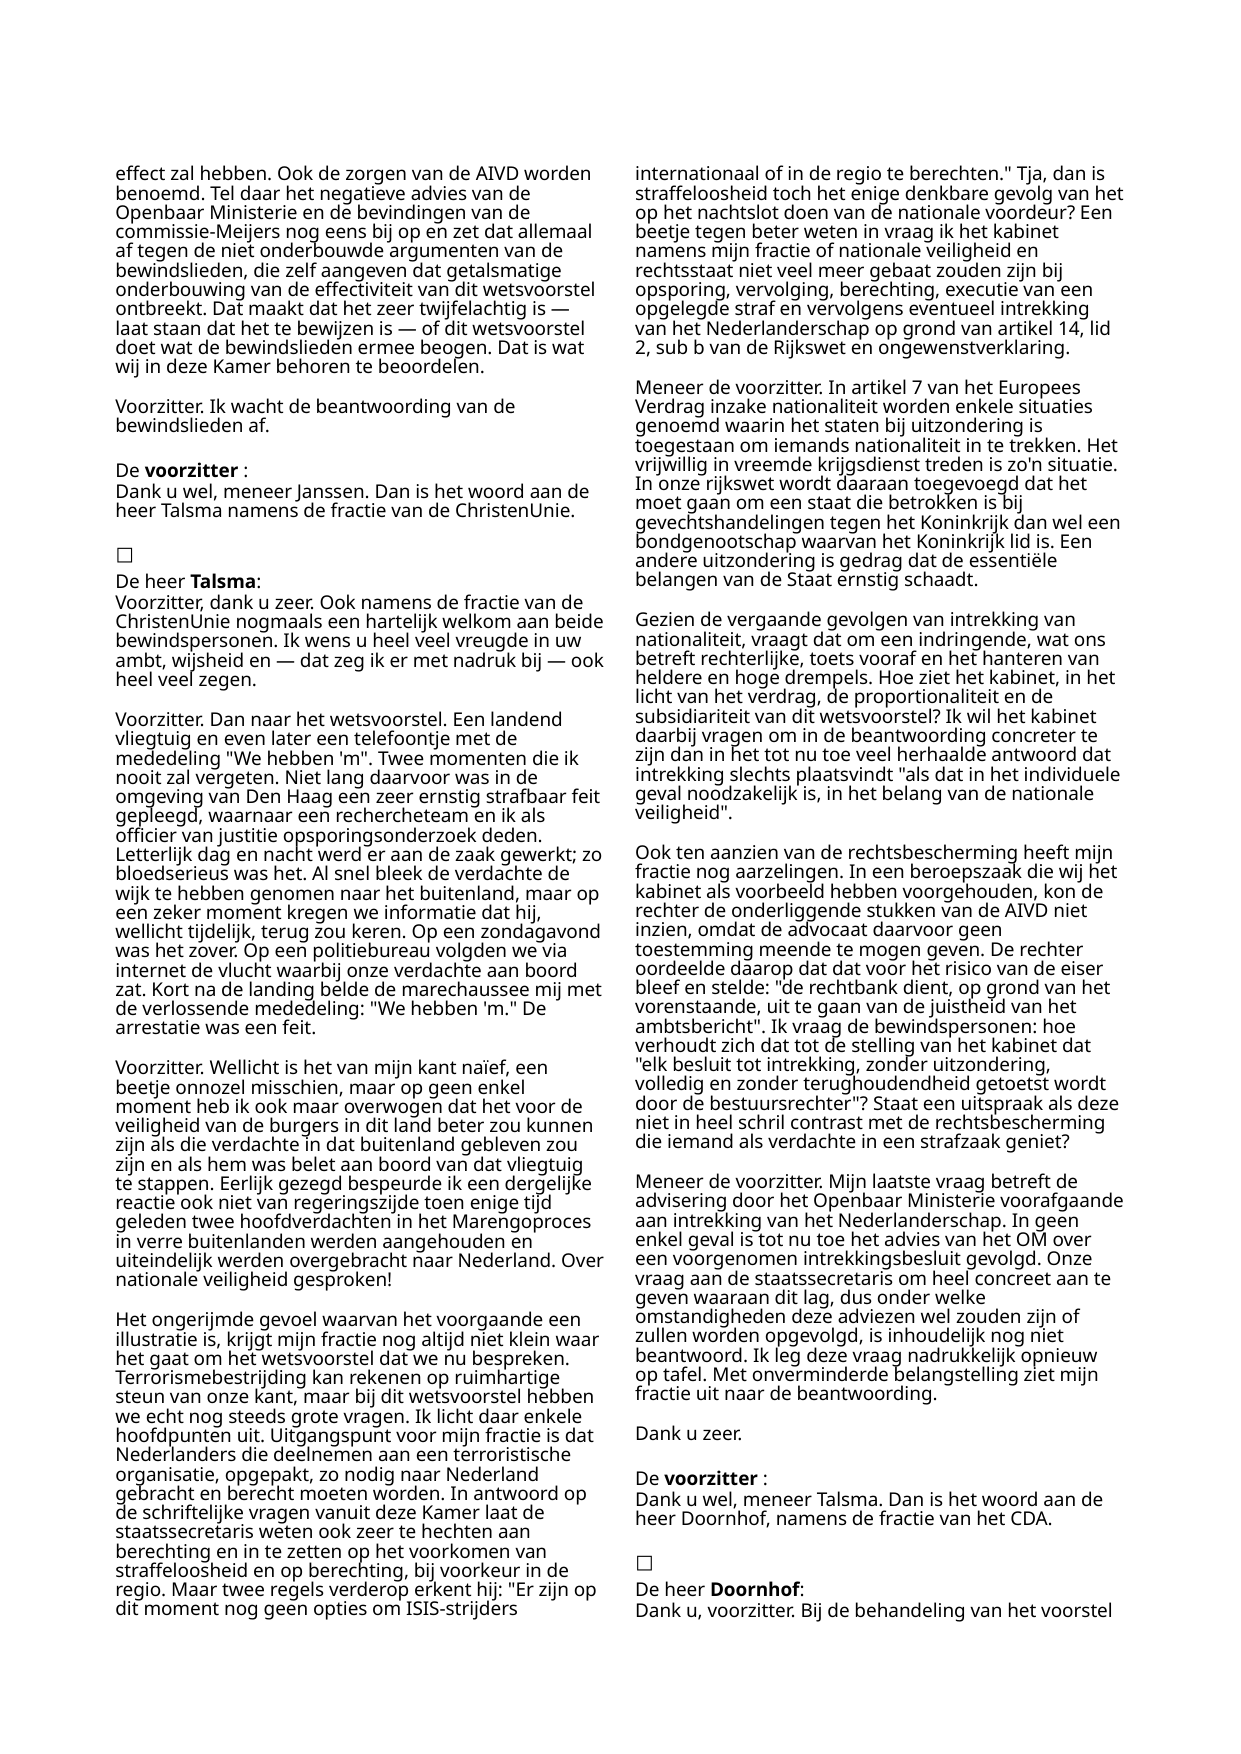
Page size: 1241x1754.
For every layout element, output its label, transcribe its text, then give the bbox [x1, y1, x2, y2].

text De heer Talsma: [115, 568, 605, 594]
text internationaal of in de regio te berechten." Tja, dan is straffeloosheid toch het enige denkbare gevolg van het op het nachtslot doen van de nationale voordeur? Een beetje tegen beter weten in vraag ik het kabinet namens mijn fractie of nationale veiligheid en rechtsstaat niet veel meer gebaat zouden zijn bij opsporing, vervolging, berechting, executie van een opgelegde straf en vervolgens eventueel intrekking van het Nederlanderschap op grond van artikel 14, lid 2, sub b van de Rijkswet en ongewenstverklaring. [635, 165, 1125, 358]
text ⬜ [635, 1550, 1125, 1576]
text Meneer de voorzitter. Mijn laatste vraag betreft de advisering door het Openbaar Ministerie voorafgaande aan intrekking van het Nederlanderschap. In geen enkel geval is tot nu toe het advies van het OM over een voorgenomen intrekkingsbesluit gevolgd. Onze vraag aan de staatssecretaris om heel concreet aan te geven waaraan dit lag, dus onder welke omstandigheden deze adviezen wel zouden zijn of zullen worden opgevolgd, is inhoudelijk nog niet beantwoord. Ik leg deze vraag nadrukkelijk opnieuw op tafel. Met onverminderde belangstelling ziet mijn fractie uit naar de beantwoording. [635, 1173, 1125, 1404]
text De voorzitter : [115, 457, 605, 483]
text ⬜ [115, 542, 605, 568]
text Dank u zeer. [635, 1425, 1125, 1444]
text Voorzitter. Ik wacht de beantwoording van de bewindslieden af. [115, 398, 605, 437]
text Voorzitter. Dan naar het wetsvoorstel. Een landend vliegtuig en even later een telefoontje met de mededeling "We hebben 'm". Twee momenten die ik nooit zal vergeten. Niet lang daarvoor was in de omgeving van Den Haag een zeer ernstig strafbaar feit gepleegd, waarnaar een rechercheteam en ik als officier van justitie opsporingsonderzoek deden. Letterlijk dag en nacht werd er aan de zaak gewerkt; zo bloedserieus was het. Al snel bleek de verdachte de wijk te hebben genomen naar het buitenland, maar op een zeker moment kregen we informatie dat hij, wellicht tijdelijk, terug zou keren. Op een zondagavond was het zover. Op een politiebureau volgden we via internet de vlucht waarbij onze verdachte aan boord zat. Kort na de landing belde de marechaussee mij met de verlossende mededeling: "We hebben 'm." De arrestatie was een feit. [115, 711, 605, 1039]
text Gezien de vergaande gevolgen van intrekking van nationaliteit, vraagt dat om een indringende, wat ons betreft rechterlijke, toets vooraf en het hanteren van heldere en hoge drempels. Hoe ziet het kabinet, in het licht van het verdrag, de proportionaliteit en de subsidiariteit van dit wetsvoorstel? Ik wil het kabinet daarbij vragen om in de beantwoording concreter te zijn dan in het tot nu toe veel herhaalde antwoord dat intrekking slechts plaatsvindt "als dat in het individuele geval noodzakelijk is, in het belang van de nationale veiligheid". [635, 611, 1125, 823]
text De heer Doornhof: [635, 1576, 1125, 1602]
text De voorzitter : [635, 1465, 1125, 1491]
text Voorzitter, dank u zeer. Ook namens de fractie van de ChristenUnie nogmaals een hartelijk welkom aan beide bewindspersonen. Ik wens u heel veel vreugde in uw ambt, wijsheid en — dat zeg ik er met nadruk bij — ook heel veel zegen. [115, 594, 605, 690]
text Ook ten aanzien van de rechtsbescherming heeft mijn fractie nog aarzelingen. In een beroepszaak die wij het kabinet als voorbeeld hebben voorgehouden, kon de rechter de onderliggende stukken van de AIVD niet inzien, omdat de advocaat daarvoor geen toestemming meende te mogen geven. De rechter oordeelde daarop dat dat voor het risico van de eiser bleef en stelde: "de rechtbank dient, op grond van het vorenstaande, uit te gaan van de juistheid van het ambtsbericht". Ik vraag de bewindspersonen: hoe verhoudt zich dat tot de stelling van het kabinet dat "elk besluit tot intrekking, zonder uitzondering, volledig en zonder terughoudendheid getoetst wordt door de bestuursrechter"? Staat een uitspraak als deze niet in heel schril contrast met de rechtsbescherming die iemand als verdachte in een strafzaak geniet? [635, 844, 1125, 1152]
text Dank u wel, meneer Talsma. Dan is het woord aan de heer Doornhof, namens de fractie van het CDA. [635, 1491, 1125, 1529]
text Dank u, voorzitter. Bij de behandeling van het voorstel [635, 1602, 1125, 1621]
text Meneer de voorzitter. In artikel 7 van het Europees Verdrag inzake nationaliteit worden enkele situaties genoemd waarin het staten bij uitzondering is toegestaan om iemands nationaliteit in te trekken. Het vrijwillig in vreemde krijgsdienst treden is zo'n situatie. In onze rijkswet wordt daaraan toegevoegd dat het moet gaan om een staat die betrokken is bij gevechtshandelingen tegen het Koninkrijk dan wel een bondgenootschap waarvan het Koninkrijk lid is. Een andere uitzondering is gedrag dat de essentiële belangen van de Staat ernstig schaadt. [635, 379, 1125, 591]
text Voorzitter. Wellicht is het van mijn kant naïef, een beetje onnozel misschien, maar op geen enkel moment heb ik ook maar overwogen dat het voor de veiligheid van de burgers in dit land beter zou kunnen zijn als die verdachte in dat buitenland gebleven zou zijn en als hem was belet aan boord van dat vliegtuig te stappen. Eerlijk gezegd bespeurde ik een dergelijke reactie ook niet van regeringszijde toen enige tijd geleden twee hoofdverdachten in het Marengoproces in verre buitenlanden werden aangehouden en uiteindelijk werden overgebracht naar Nederland. Over nationale veiligheid gesproken! [115, 1059, 605, 1291]
text effect zal hebben. Ook de zorgen van de AIVD worden benoemd. Tel daar het negatieve advies van de Openbaar Ministerie en de bevindingen van de commissie-Meijers nog eens bij op en zet dat allemaal af tegen de niet onderbouwde argumenten van de bewindslieden, die zelf aangeven dat getalsmatige onderbouwing van de effectiviteit van dit wetsvoorstel ontbreekt. Dat maakt dat het zeer twijfelachtig is — laat staan dat het te bewijzen is — of dit wetsvoorstel doet wat de bewindslieden ermee beogen. Dat is wat wij in deze Kamer behoren te beoordelen. [115, 165, 605, 377]
text Dank u wel, meneer Janssen. Dan is het woord aan de heer Talsma namens de fractie van de ChristenUnie. [115, 483, 605, 522]
text Het ongerijmde gevoel waarvan het voorgaande een illustratie is, krijgt mijn fractie nog altijd niet klein waar het gaat om het wetsvoorstel dat we nu bespreken. Terrorismebestrijding kan rekenen op ruimhartige steun van onze kant, maar bij dit wetsvoorstel hebben we echt nog steeds grote vragen. Ik licht daar enkele hoofdpunten uit. Uitgangspunt voor mijn fractie is dat Nederlanders die deelnemen aan een terroristische organisatie, opgepakt, zo nodig naar Nederland gebracht en berecht moeten worden. In antwoord op de schriftelijke vragen vanuit deze Kamer laat de staatssecretaris weten ook zeer te hechten aan berechting en in te zetten op het voorkomen van straffeloosheid en op berechting, bij voorkeur in de regio. Maar twee regels verderop erkent hij: "Er zijn op dit moment nog geen opties om ISIS-strijders [115, 1311, 605, 1620]
